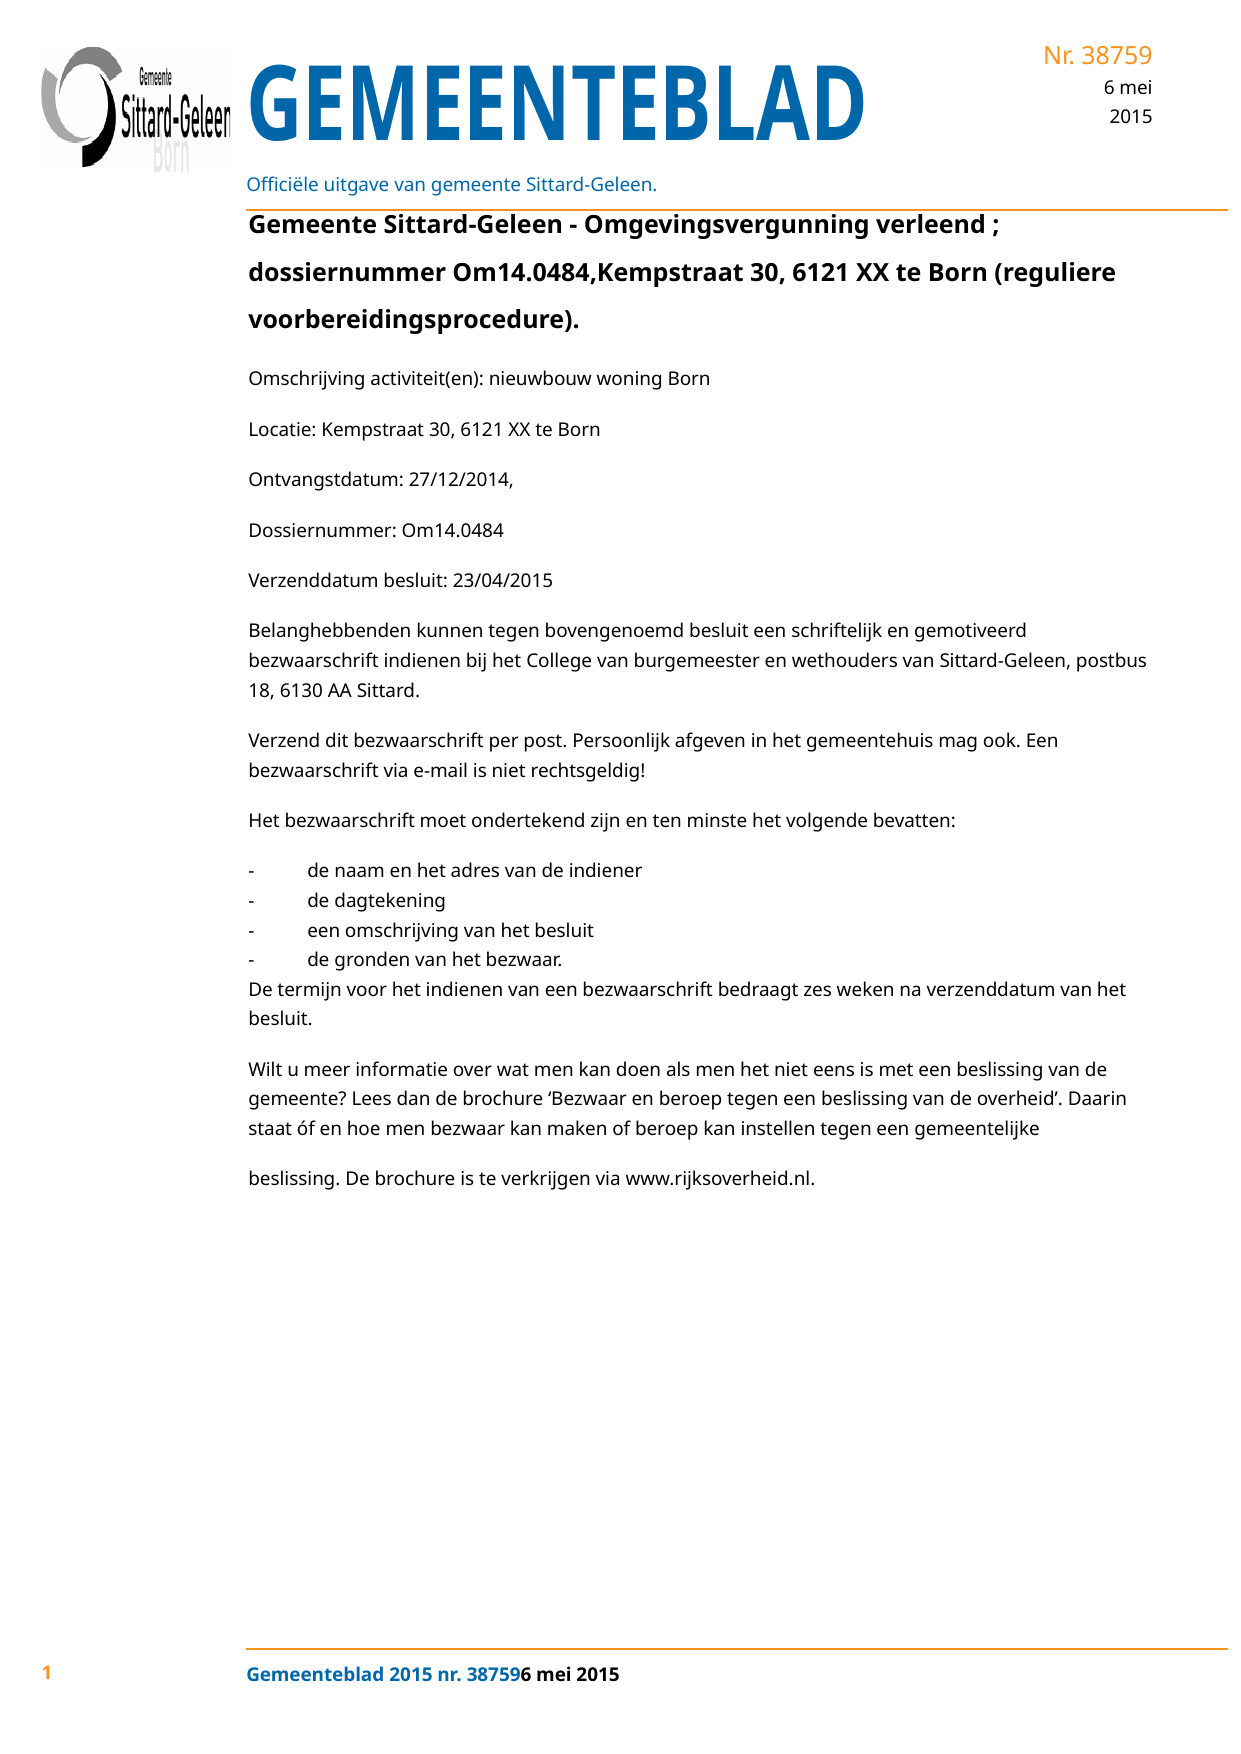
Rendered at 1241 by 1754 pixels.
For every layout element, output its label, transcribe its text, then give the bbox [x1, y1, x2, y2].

text Wilt u meer informatie over wat men kan doen als men het niet eens is met een beslissing van de gemeente? Lees dan de brochure ‘Bezwaar en beroep tegen een beslissing van de overheid’. Daarin staat óf en hoe men bezwaar kan maken of beroep kan instellen tegen een gemeentelijke [248, 1056, 1152, 1141]
list de naam en het adres van de indiener [248, 858, 1152, 883]
text beslissing. De brochure is te verkrijgen via www.rijksoverheid.nl. [248, 1166, 1152, 1191]
text Dossiernummer: Om14.0484 [248, 517, 1152, 542]
text Verzenddatum besluit: 23/04/2015 [248, 567, 1152, 593]
list de dagtekening [248, 887, 1152, 913]
list een omschrijving van het besluit [248, 917, 1152, 942]
text Het bezwaarschrift moet ondertekend zijn en ten minste het volgende bevatten: [248, 807, 1152, 833]
text Locatie: Kempstraat 30, 6121 XX te Born [248, 416, 1152, 442]
list de gronden van het bezwaar. [248, 946, 1152, 972]
text Omschrijving activiteit(en): nieuwbouw woning Born [248, 366, 1152, 391]
text Ontvangstdatum: 27/12/2014, [248, 466, 1152, 492]
text De termijn voor het indienen van een bezwaarschrift bedraagt zes weken na verzenddatum van het besluit. [248, 976, 1152, 1031]
picture [41, 47, 231, 172]
text Gemeente Sittard-Geleen - Omgevingsvergunning verleend ; dossiernummer Om14.0484,Kempstraat 30, 6121 XX te Born (reguliere voorbereidingsprocedure). [248, 211, 1152, 336]
text Belanghebbenden kunnen tegen bovengenoemd besluit een schriftelijk en gemotiveerd bezwaarschrift indienen bij het College van burgemeester en wethouders van Sittard-Geleen, postbus 18, 6130 AA Sittard. [248, 618, 1152, 702]
text Verzend dit bezwaarschrift per post. Persoonlijk afgeven in het gemeentehuis mag ook. Een bezwaarschrift via e-mail is niet rechtsgeldig! [248, 727, 1152, 782]
